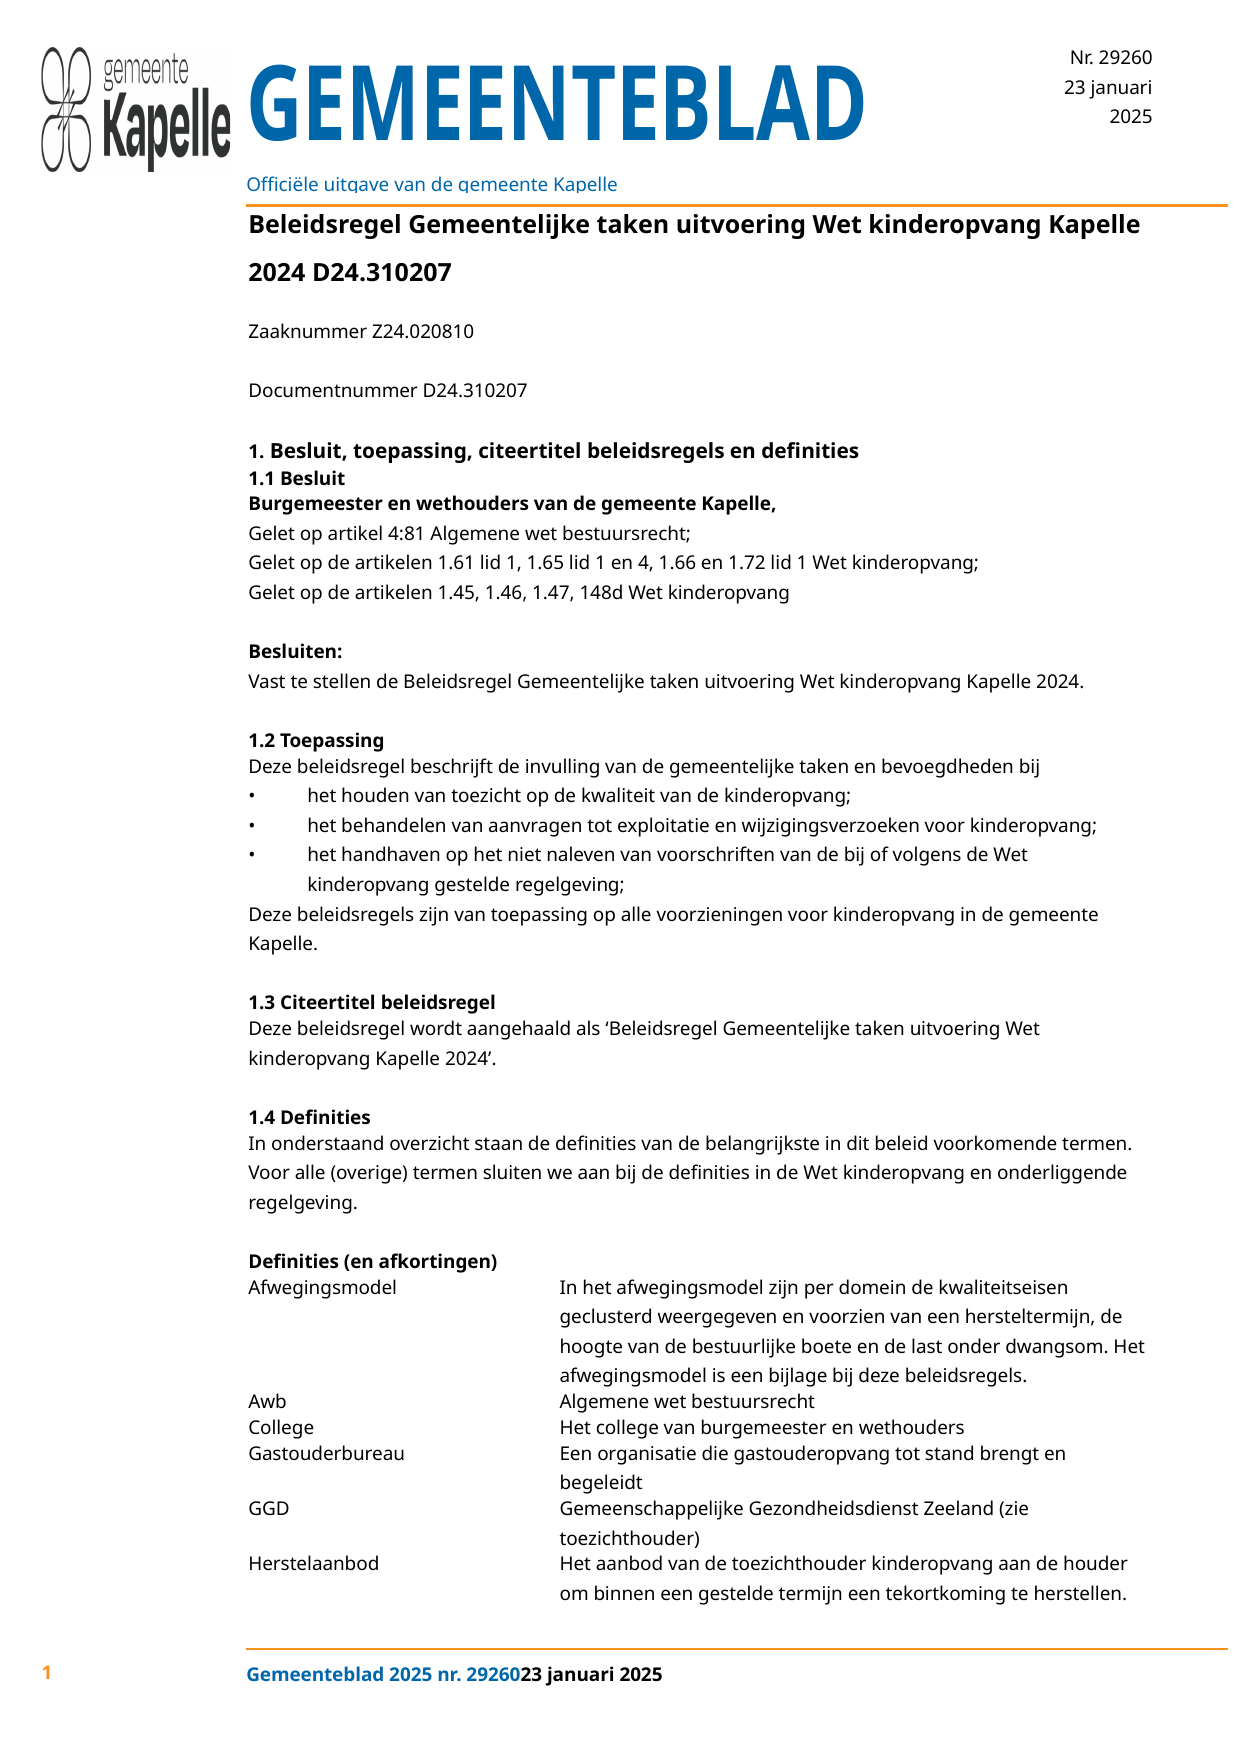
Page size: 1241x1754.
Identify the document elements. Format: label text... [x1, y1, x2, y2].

table_cell Het college van burgemeester en wethouders [559, 1414, 1152, 1440]
text Gelet op de artikelen 1.61 lid 1, 1.65 lid 1 en 4, 1.66 en 1.72 lid 1 Wet kinderopvang; [248, 549, 1152, 575]
text Gelet op artikel 4:81 Algemene wet bestuursrecht; [248, 520, 1152, 546]
table_cell Het aanbod van de toezichthouder kinderopvang aan de houder om binnen een gestelde termijn een tekortkoming te herstellen. [559, 1550, 1152, 1606]
text Beleidsregel Gemeentelijke taken uitvoering Wet kinderopvang Kapelle 2024 D24.310207 [248, 207, 1152, 288]
text 1.3 Citeertitel beleidsregel [248, 989, 1152, 1015]
table_cell Algemene wet bestuursrecht [559, 1388, 1152, 1414]
table_cell GGD [248, 1495, 559, 1550]
text Burgemeester en wethouders van de gemeente Kapelle, [248, 490, 1152, 516]
table_header [559, 1248, 1152, 1274]
table_cell Gastouderbureau [248, 1440, 559, 1495]
table_cell Awb [248, 1388, 559, 1414]
text Besluiten: [248, 638, 1152, 664]
table_cell Herstelaanbod [248, 1550, 559, 1606]
list het behandelen van aanvragen tot exploitatie en wijzigingsverzoeken voor kinderopvang; [248, 812, 1152, 838]
text Documentnummer D24.310207 [248, 377, 1152, 403]
table_header Definities (en afkortingen) [248, 1248, 559, 1274]
table_cell College [248, 1414, 559, 1440]
text In onderstaand overzicht staan de definities van de belangrijkste in dit beleid voorkomende termen. Voor alle (overige) termen sluiten we aan bij de definities in de Wet kinderopvang en onderliggende regelgeving. [248, 1130, 1152, 1214]
table_cell Gemeenschappelijke Gezondheidsdienst Zeeland (zie toezichthouder) [559, 1495, 1152, 1550]
table_cell Afwegingsmodel [248, 1274, 559, 1388]
text Deze beleidsregels zijn van toepassing op alle voorzieningen voor kinderopvang in de gemeente Kapelle. [248, 901, 1152, 956]
text Deze beleidsregel wordt aangehaald als ‘Beleidsregel Gemeentelijke taken uitvoering Wet kinderopvang Kapelle 2024’. [248, 1015, 1152, 1071]
text Deze beleidsregel beschrijft de invulling van de gemeentelijke taken en bevoegdheden bij [248, 753, 1152, 778]
text 1.4 Definities [248, 1104, 1152, 1130]
text 1.1 Besluit [248, 465, 1152, 490]
table_cell Een organisatie die gastouderopvang tot stand brengt en begeleidt [559, 1440, 1152, 1495]
list het houden van toezicht op de kwaliteit van de kinderopvang; [248, 782, 1152, 808]
picture [41, 47, 231, 172]
text Zaaknummer Z24.020810 [248, 318, 1152, 344]
list het handhaven op het niet naleven van voorschriften van de bij of volgens de Wet kinderopvang gestelde regelgeving; [248, 842, 1152, 897]
text Vast te stellen de Beleidsregel Gemeentelijke taken uitvoering Wet kinderopvang Kapelle 2024. [248, 668, 1152, 694]
text Gelet op de artikelen 1.45, 1.46, 1.47, 148d Wet kinderopvang [248, 579, 1152, 605]
text 1. Besluit, toepassing, citeertitel beleidsregels en definities [248, 436, 1152, 465]
table_cell In het afwegingsmodel zijn per domein de kwaliteitseisen geclusterd weergegeven en voorzien van een hersteltermijn, de hoogte van de bestuurlijke boete en de last onder dwangsom. Het afwegingsmodel is een bijlage bij deze beleidsregels. [559, 1274, 1152, 1388]
text 1.2 Toepassing [248, 727, 1152, 753]
